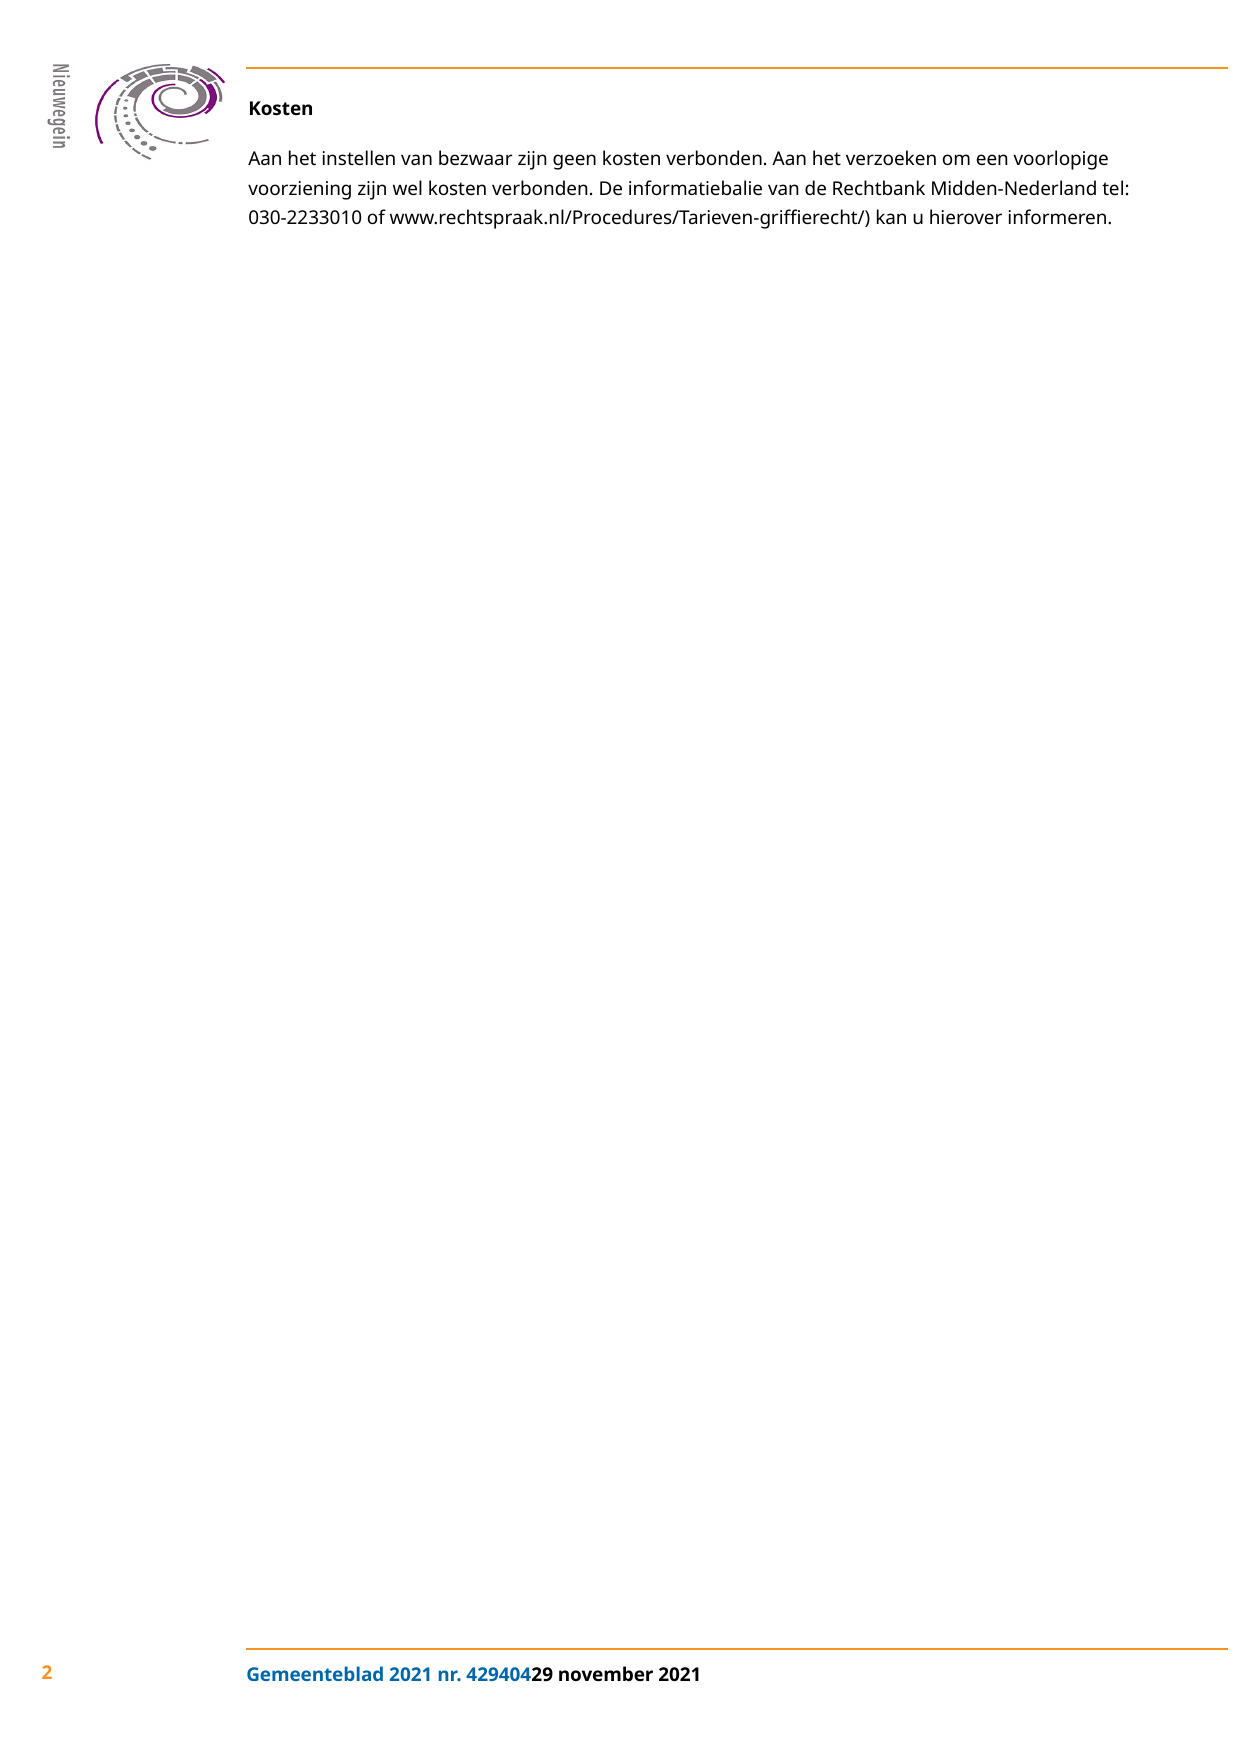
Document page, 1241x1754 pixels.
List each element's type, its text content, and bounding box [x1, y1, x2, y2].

text Kosten [248, 95, 1152, 121]
picture [41, 47, 231, 172]
text Aan het instellen van bezwaar zijn geen kosten verbonden. Aan het verzoeken om een voorlopige voorziening zijn wel kosten verbonden. De informatiebalie van de Rechtbank Midden-Nederland tel: 030-2233010 of www.rechtspraak.nl/Procedures/Tarieven-griffierecht/) kan u hierover informeren. [248, 145, 1152, 230]
